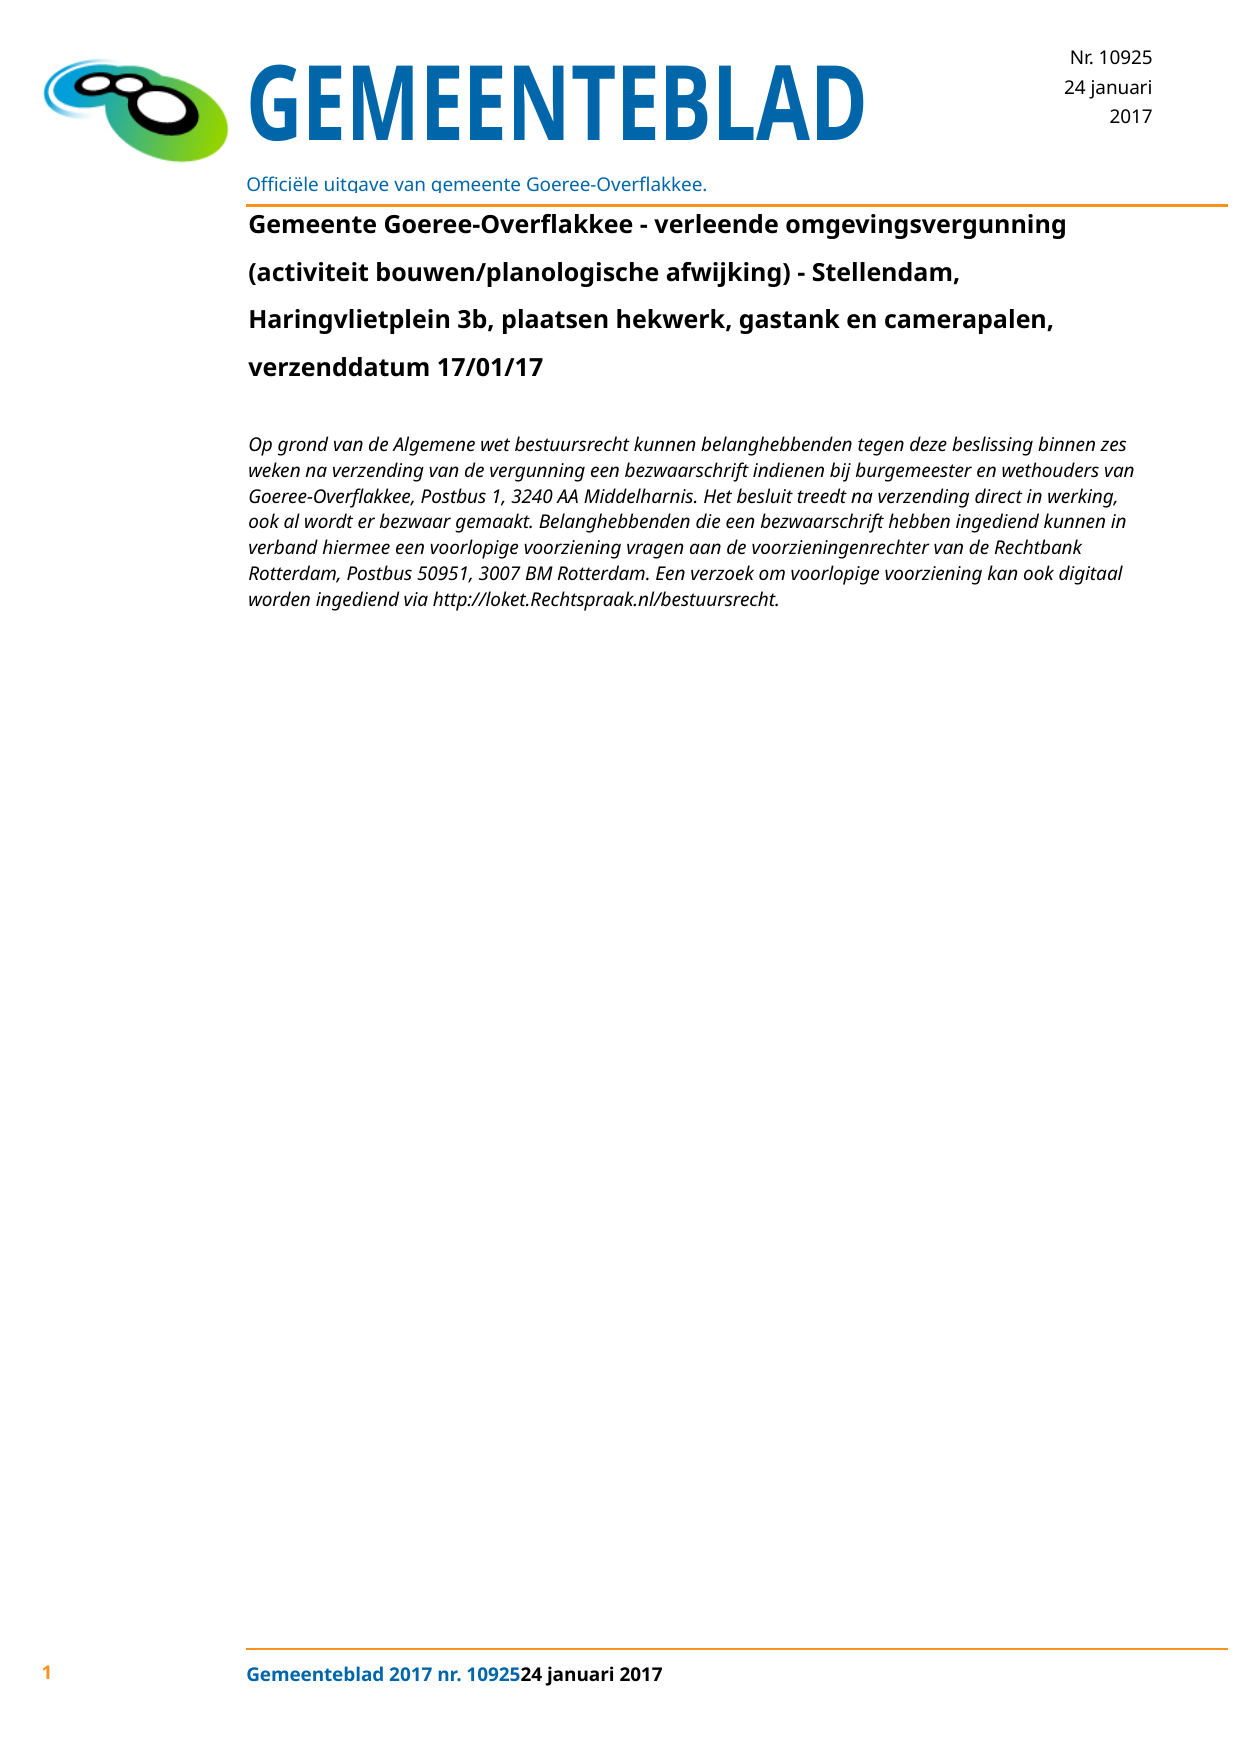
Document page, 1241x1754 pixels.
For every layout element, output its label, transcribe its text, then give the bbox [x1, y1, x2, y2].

text Gemeente Goeree-Overflakkee - verleende omgevingsvergunning (activiteit bouwen/planologische afwijking) - Stellendam, Haringvlietplein 3b, plaatsen hekwerk, gastank en camerapalen, verzenddatum 17/01/17 [248, 207, 1152, 384]
picture [41, 47, 231, 172]
text Op grond van de Algemene wet bestuursrecht kunnen belanghebbenden tegen deze beslissing binnen zes weken na verzending van de vergunning een bezwaarschrift indienen bij burgemeester en wethouders van Goeree-Overflakkee, Postbus 1, 3240 AA Middelharnis. Het besluit treedt na verzending direct in werking, ook al wordt er bezwaar gemaakt. Belanghebbenden die een bezwaarschrift hebben ingediend kunnen in verband hiermee een voorlopige voorziening vragen aan de voorzieningenrechter van de Rechtbank Rotterdam, Postbus 50951, 3007 BM Rotterdam. Een verzoek om voorlopige voorziening kan ook digitaal worden ingediend via http://loket.Rechtspraak.nl/bestuursrecht. [248, 431, 1152, 611]
